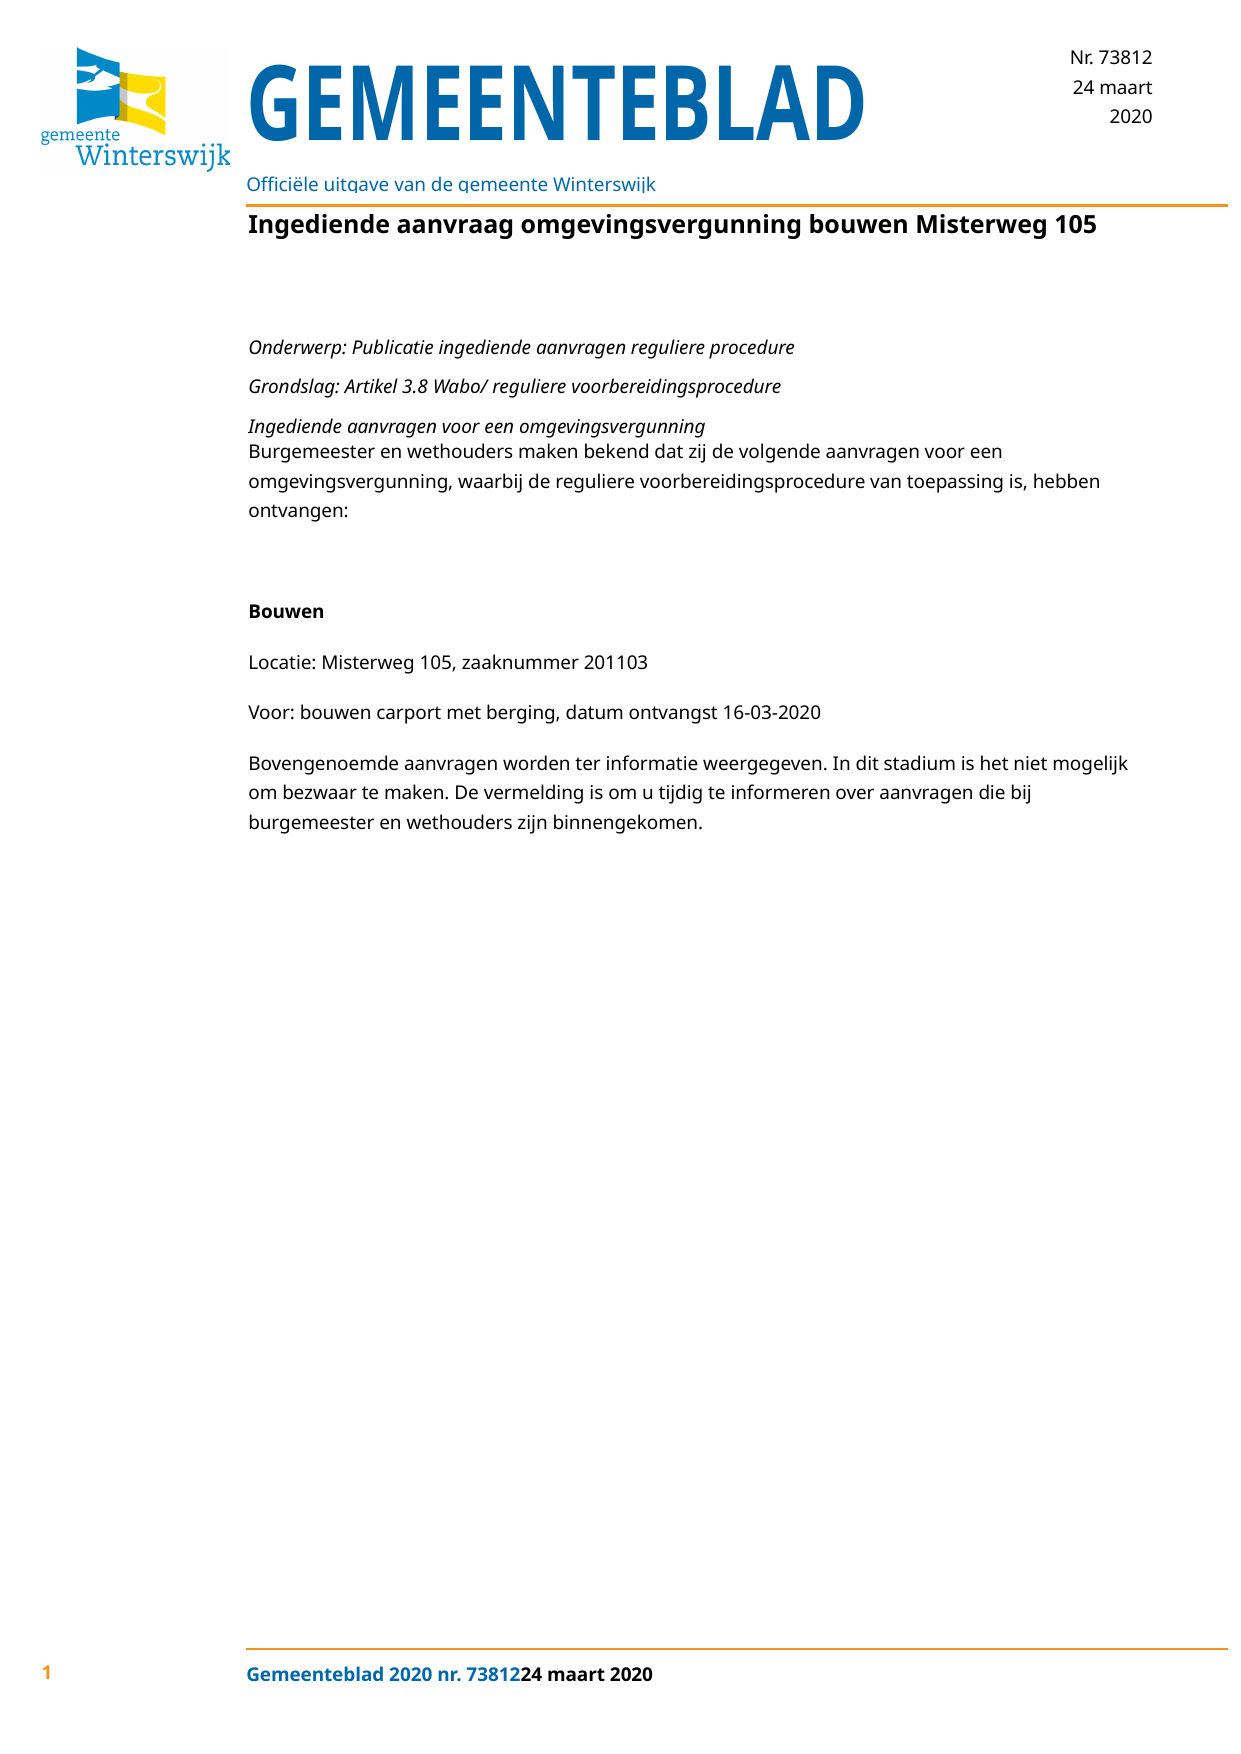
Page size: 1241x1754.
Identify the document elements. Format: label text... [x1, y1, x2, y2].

text Burgemeester en wethouders maken bekend dat zij de volgende aanvragen voor een omgevingsvergunning, waarbij de reguliere voorbereidingsprocedure van toepassing is, hebben ontvangen: [248, 438, 1152, 523]
text Bovengenoemde aanvragen worden ter informatie weergegeven. In dit stadium is het niet mogelijk om bezwaar te maken. De vermelding is om u tijdig te informeren over aanvragen die bij burgemeester en wethouders zijn binnengekomen. [248, 750, 1152, 835]
picture [41, 47, 231, 172]
picture [225, 153, 231, 162]
text Ingediende aanvraag omgevingsvergunning bouwen Misterweg 105 [248, 207, 1152, 241]
text Ingediende aanvragen voor een omgevingsvergunning [248, 413, 1152, 438]
text Locatie: Misterweg 105, zaaknummer 201103 [248, 649, 1152, 675]
text Grondslag: Artikel 3.8 Wabo/ reguliere voorbereidingsprocedure [248, 373, 1152, 399]
text Bouwen [248, 598, 1152, 624]
text Onderwerp: Publicatie ingediende aanvragen reguliere procedure [248, 334, 1152, 360]
text Voor: bouwen carport met berging, datum ontvangst 16-03-2020 [248, 699, 1152, 725]
